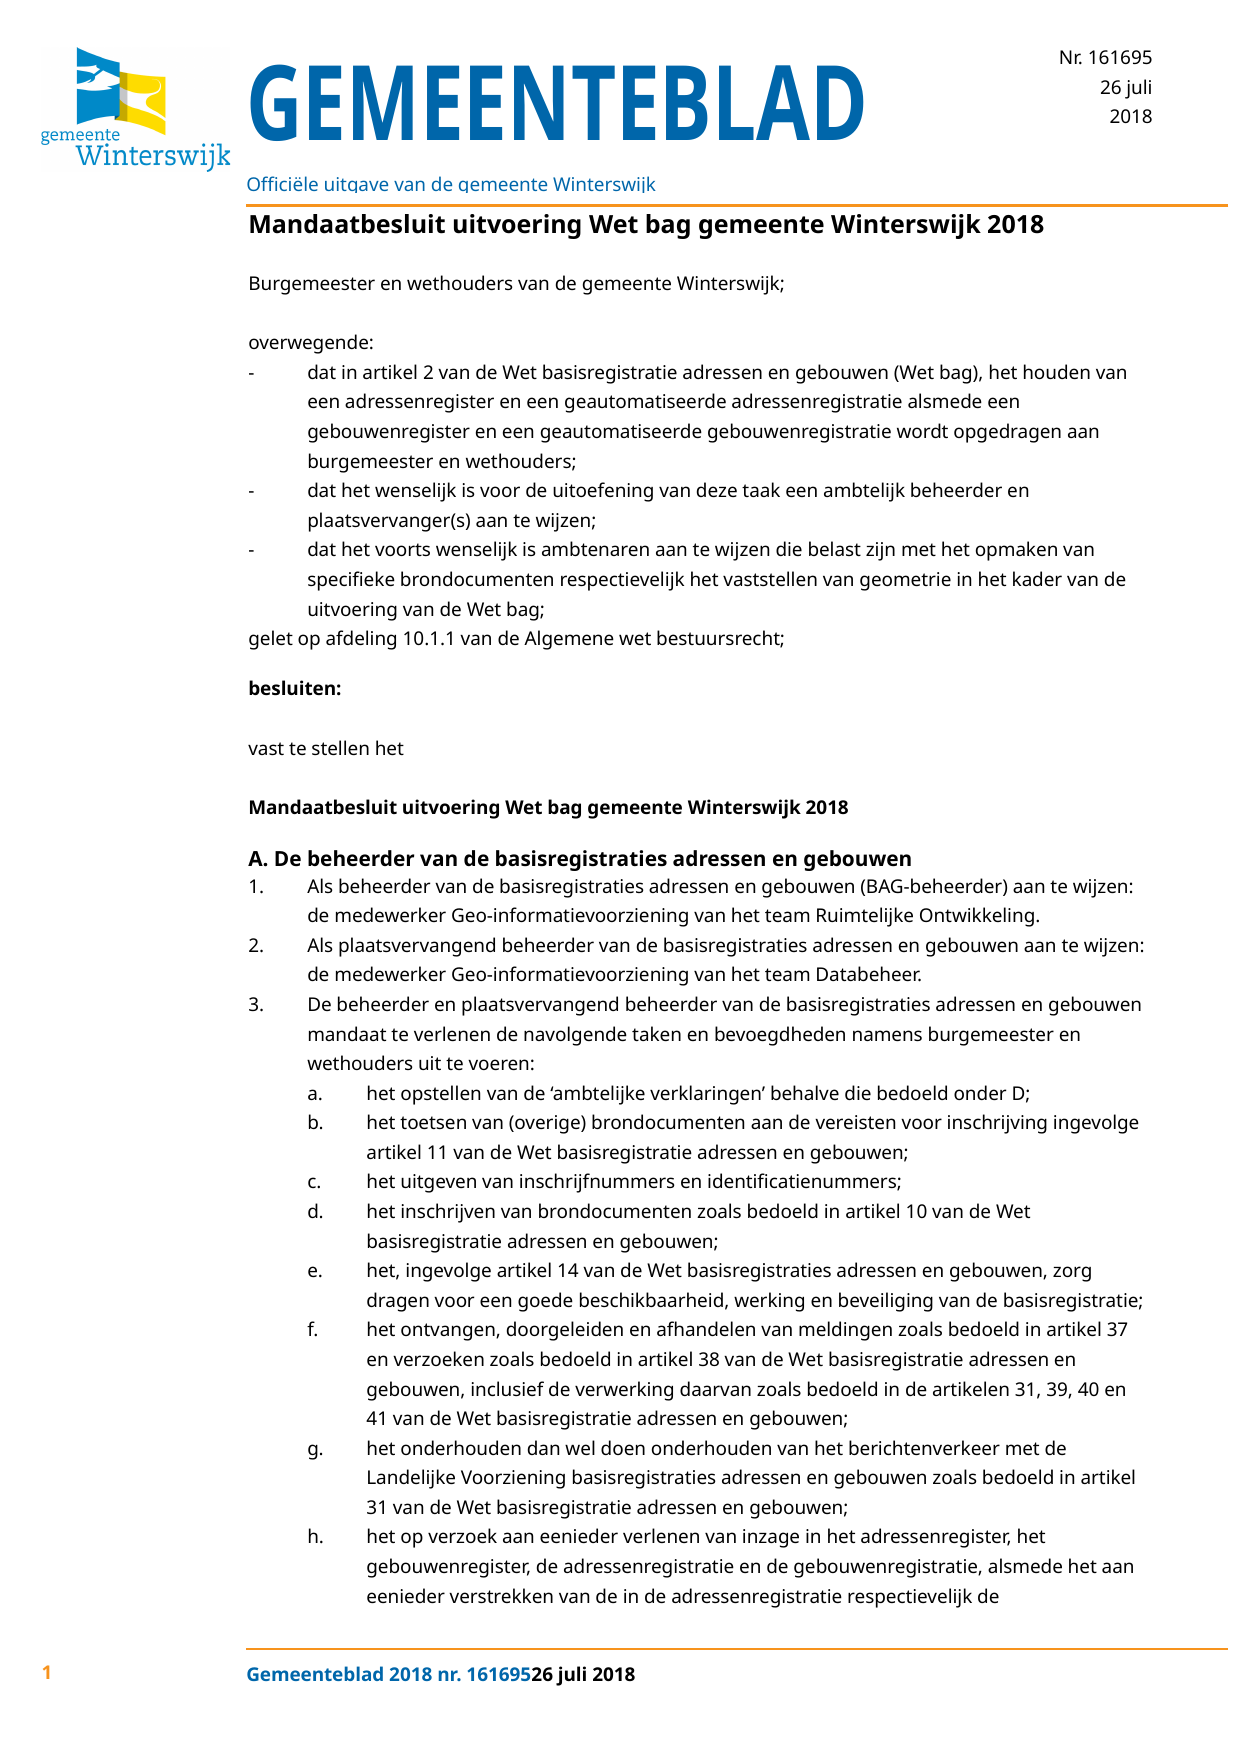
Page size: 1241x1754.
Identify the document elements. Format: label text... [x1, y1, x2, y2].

list Als plaatsvervangend beheerder van de basisregistraties adressen en gebouwen aan te wijzen: de medewerker Geo-informatievoorziening van het team Databeheer. [248, 932, 1152, 987]
text Burgemeester en wethouders van de gemeente Winterswijk; [248, 270, 1152, 296]
list Als beheerder van de basisregistraties adressen en gebouwen (BAG-beheerder) aan te wijzen: de medewerker Geo-informatievoorziening van het team Ruimtelijke Ontwikkeling. [248, 873, 1152, 928]
text Mandaatbesluit uitvoering Wet bag gemeente Winterswijk 2018 [248, 794, 1152, 820]
list het uitgeven van inschrijfnummers en identificatienummers; [307, 1169, 1152, 1194]
text overwegende: [248, 329, 1152, 355]
list het opstellen van de ‘ambtelijke verklaringen’ behalve die bedoeld onder D; [307, 1080, 1152, 1106]
picture [225, 153, 231, 162]
text Mandaatbesluit uitvoering Wet bag gemeente Winterswijk 2018 [248, 207, 1152, 241]
list het inschrijven van brondocumenten zoals bedoeld in artikel 10 van de Wet basisregistratie adressen en gebouwen; [307, 1198, 1152, 1253]
text besluiten: [248, 676, 1152, 701]
list dat in artikel 2 van de Wet basisregistratie adressen en gebouwen (Wet bag), het houden van een adressenregister en een geautomatiseerde adressenregistratie alsmede een gebouwenregister en een geautomatiseerde gebouwenregistratie wordt opgedragen aan burgemeester en wethouders; [248, 359, 1152, 473]
picture [41, 47, 231, 172]
list De beheerder en plaatsvervangend beheerder van de basisregistraties adressen en gebouwen mandaat te verlenen de navolgende taken en bevoegdheden namens burgemeester en wethouders uit te voeren: [248, 991, 1152, 1076]
text vast te stellen het [248, 735, 1152, 761]
list het op verzoek aan eenieder verlenen van inzage in het adressenregister, het gebouwenregister, de adressenregistratie en de gebouwenregistratie, alsmede het aan eenieder verstrekken van de in de adressenregistratie respectievelijk de [307, 1524, 1152, 1608]
text gelet op afdeling 10.1.1 van de Algemene wet bestuursrecht; [248, 625, 1152, 651]
list dat het voorts wenselijk is ambtenaren aan te wijzen die belast zijn met het opmaken van specifieke brondocumenten respectievelijk het vaststellen van geometrie in het kader van de uitvoering van de Wet bag; [248, 537, 1152, 621]
text A. De beheerder van de basisregistraties adressen en gebouwen [248, 844, 1152, 873]
list dat het wenselijk is voor de uitoefening van deze taak een ambtelijk beheerder en plaatsvervanger(s) aan te wijzen; [248, 477, 1152, 533]
list het ontvangen, doorgeleiden en afhandelen van meldingen zoals bedoeld in artikel 37 en verzoeken zoals bedoeld in artikel 38 van de Wet basisregistratie adressen en gebouwen, inclusief de verwerking daarvan zoals bedoeld in de artikelen 31, 39, 40 en 41 van de Wet basisregistratie adressen en gebouwen; [307, 1317, 1152, 1431]
list het toetsen van (overige) brondocumenten aan de vereisten voor inschrijving ingevolge artikel 11 van de Wet basisregistratie adressen en gebouwen; [307, 1109, 1152, 1165]
list het onderhouden dan wel doen onderhouden van het berichtenverkeer met de Landelijke Voorziening basisregistraties adressen en gebouwen zoals bedoeld in artikel 31 van de Wet basisregistratie adressen en gebouwen; [307, 1435, 1152, 1520]
list het, ingevolge artikel 14 van de Wet basisregistraties adressen en gebouwen, zorg dragen voor een goede beschikbaarheid, werking en beveiliging van de basisregistratie; [307, 1257, 1152, 1313]
